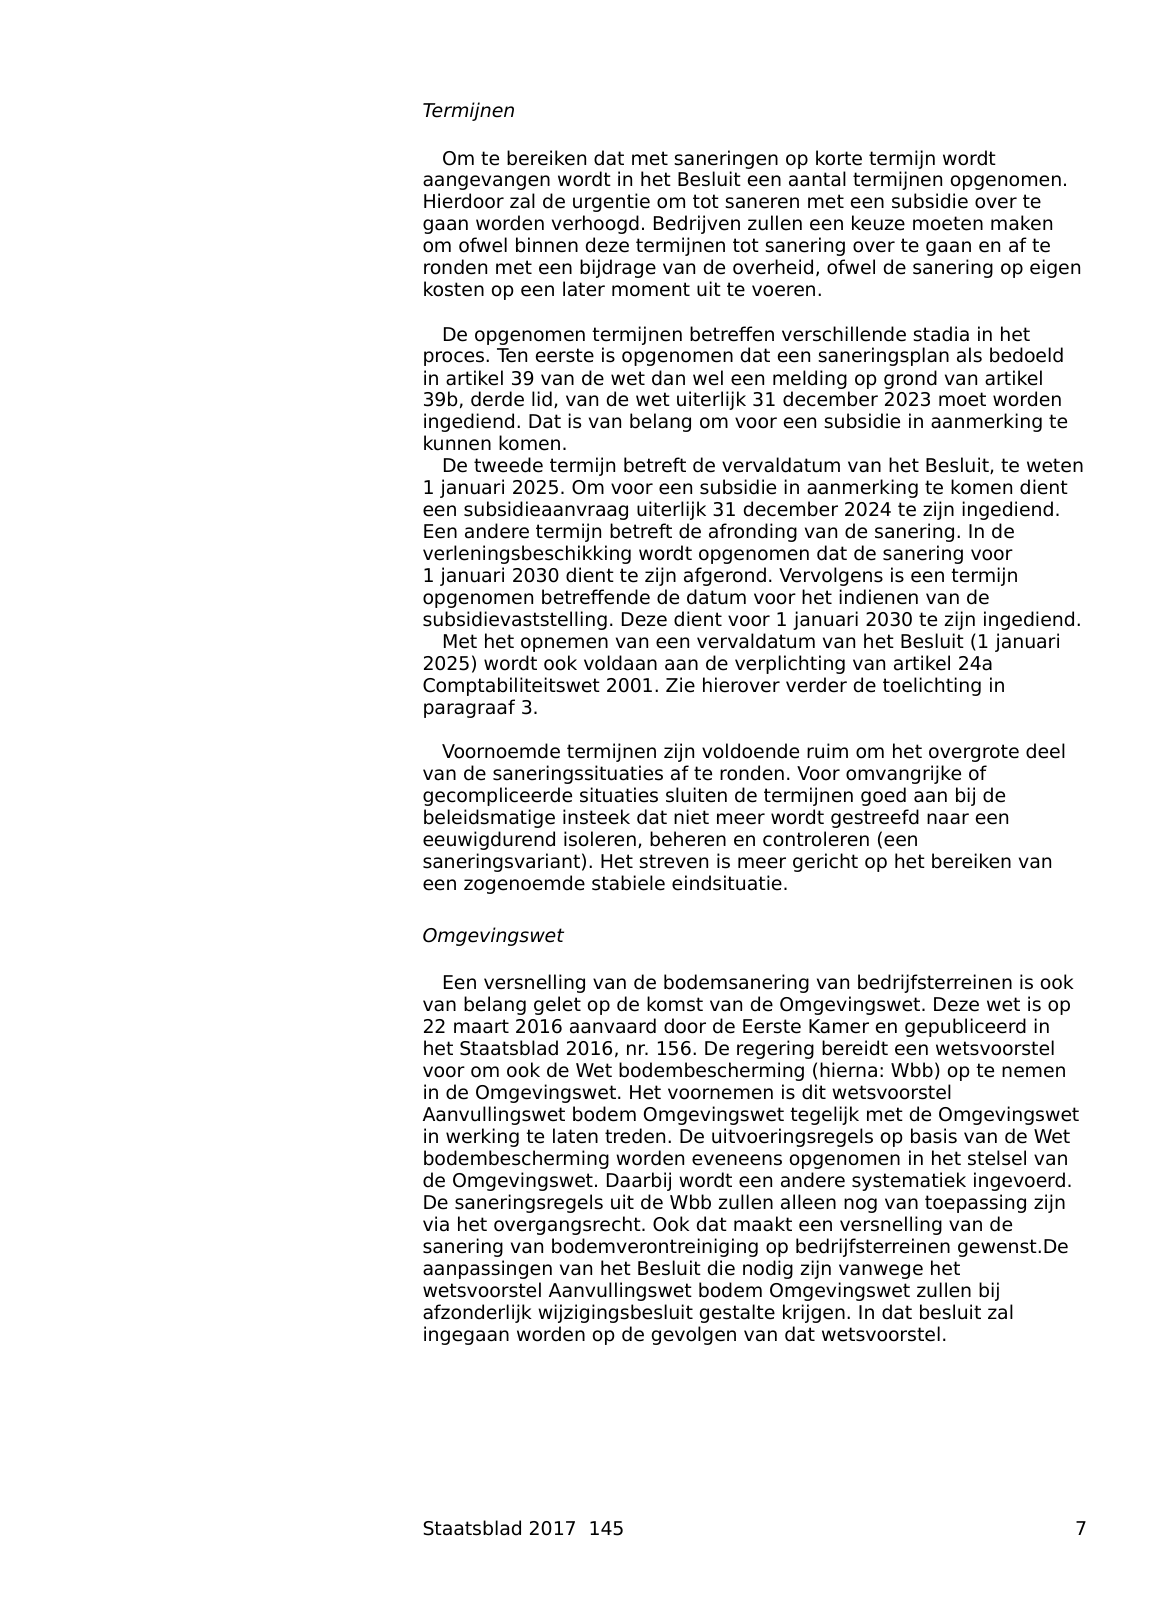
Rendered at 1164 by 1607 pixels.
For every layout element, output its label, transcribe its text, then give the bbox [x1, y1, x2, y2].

subtitle Termijnen [422, 100, 1087, 122]
text De opgenomen termijnen betreffen verschillende stadia in het proces. Ten eerste is opgenomen dat een saneringsplan als bedoeld in artikel 39 van de wet dan wel een melding op grond van artikel 39b, derde lid, van de wet uiterlijk 31 december 2023 moet worden ingediend. Dat is van belang om voor een subsidie in aanmerking te kunnen komen. [422, 323, 1087, 455]
subtitle Omgevingswet [422, 925, 1087, 947]
text De tweede termijn betreft de vervaldatum van het Besluit, te weten 1 januari 2025. Om voor een subsidie in aanmerking te komen dient een subsidieaanvraag uiterlijk 31 december 2024 te zijn ingediend. Een andere termijn betreft de afronding van de sanering. In de verleningsbeschikking wordt opgenomen dat de sanering voor 1 januari 2030 dient te zijn afgerond. Vervolgens is een termijn opgenomen betreffende de datum voor het indienen van de subsidievaststelling. Deze dient voor 1 januari 2030 te zijn ingediend. [422, 455, 1087, 631]
text Met het opnemen van een vervaldatum van het Besluit (1 januari 2025) wordt ook voldaan aan de verplichting van artikel 24a Comptabiliteitswet 2001. Zie hierover verder de toelichting in paragraaf 3. [422, 631, 1087, 719]
text Voornoemde termijnen zijn voldoende ruim om het overgrote deel van de saneringssituaties af te ronden. Voor omvangrijke of gecompliceerde situaties sluiten de termijnen goed aan bij de beleidsmatige insteek dat niet meer wordt gestreefd naar een eeuwigdurend isoleren, beheren en controleren (een saneringsvariant). Het streven is meer gericht op het bereiken van een zogenoemde stabiele eindsituatie. [422, 741, 1087, 895]
text Een versnelling van de bodemsanering van bedrijfsterreinen is ook van belang gelet op de komst van de Omgevingswet. Deze wet is op 22 maart 2016 aanvaard door de Eerste Kamer en gepubliceerd in het Staatsblad 2016, nr. 156. De regering bereidt een wetsvoorstel voor om ook de Wet bodembescherming (hierna: Wbb) op te nemen in de Omgevingswet. Het voornemen is dit wetsvoorstel Aanvullingswet bodem Omgevingswet tegelijk met de Omgevingswet in werking te laten treden. De uitvoeringsregels op basis van de Wet bodembescherming worden eveneens opgenomen in het stelsel van de Omgevingswet. Daarbij wordt een andere systematiek ingevoerd. De saneringsregels uit de Wbb zullen alleen nog van toepassing zijn via het overgangsrecht. Ook dat maakt een versnelling van de sanering van bodemverontreiniging op bedrijfsterreinen gewenst.De aanpassingen van het Besluit die nodig zijn vanwege het wetsvoorstel Aanvullingswet bodem Omgevingswet zullen bij afzonderlijk wijzigingsbesluit gestalte krijgen. In dat besluit zal ingegaan worden op de gevolgen van dat wetsvoorstel. [422, 972, 1087, 1346]
text Om te bereiken dat met saneringen op korte termijn wordt aangevangen wordt in het Besluit een aantal termijnen opgenomen. Hierdoor zal de urgentie om tot saneren met een subsidie over te gaan worden verhoogd. Bedrijven zullen een keuze moeten maken om ofwel binnen deze termijnen tot sanering over te gaan en af te ronden met een bijdrage van de overheid, ofwel de sanering op eigen kosten op een later moment uit te voeren. [422, 147, 1087, 301]
